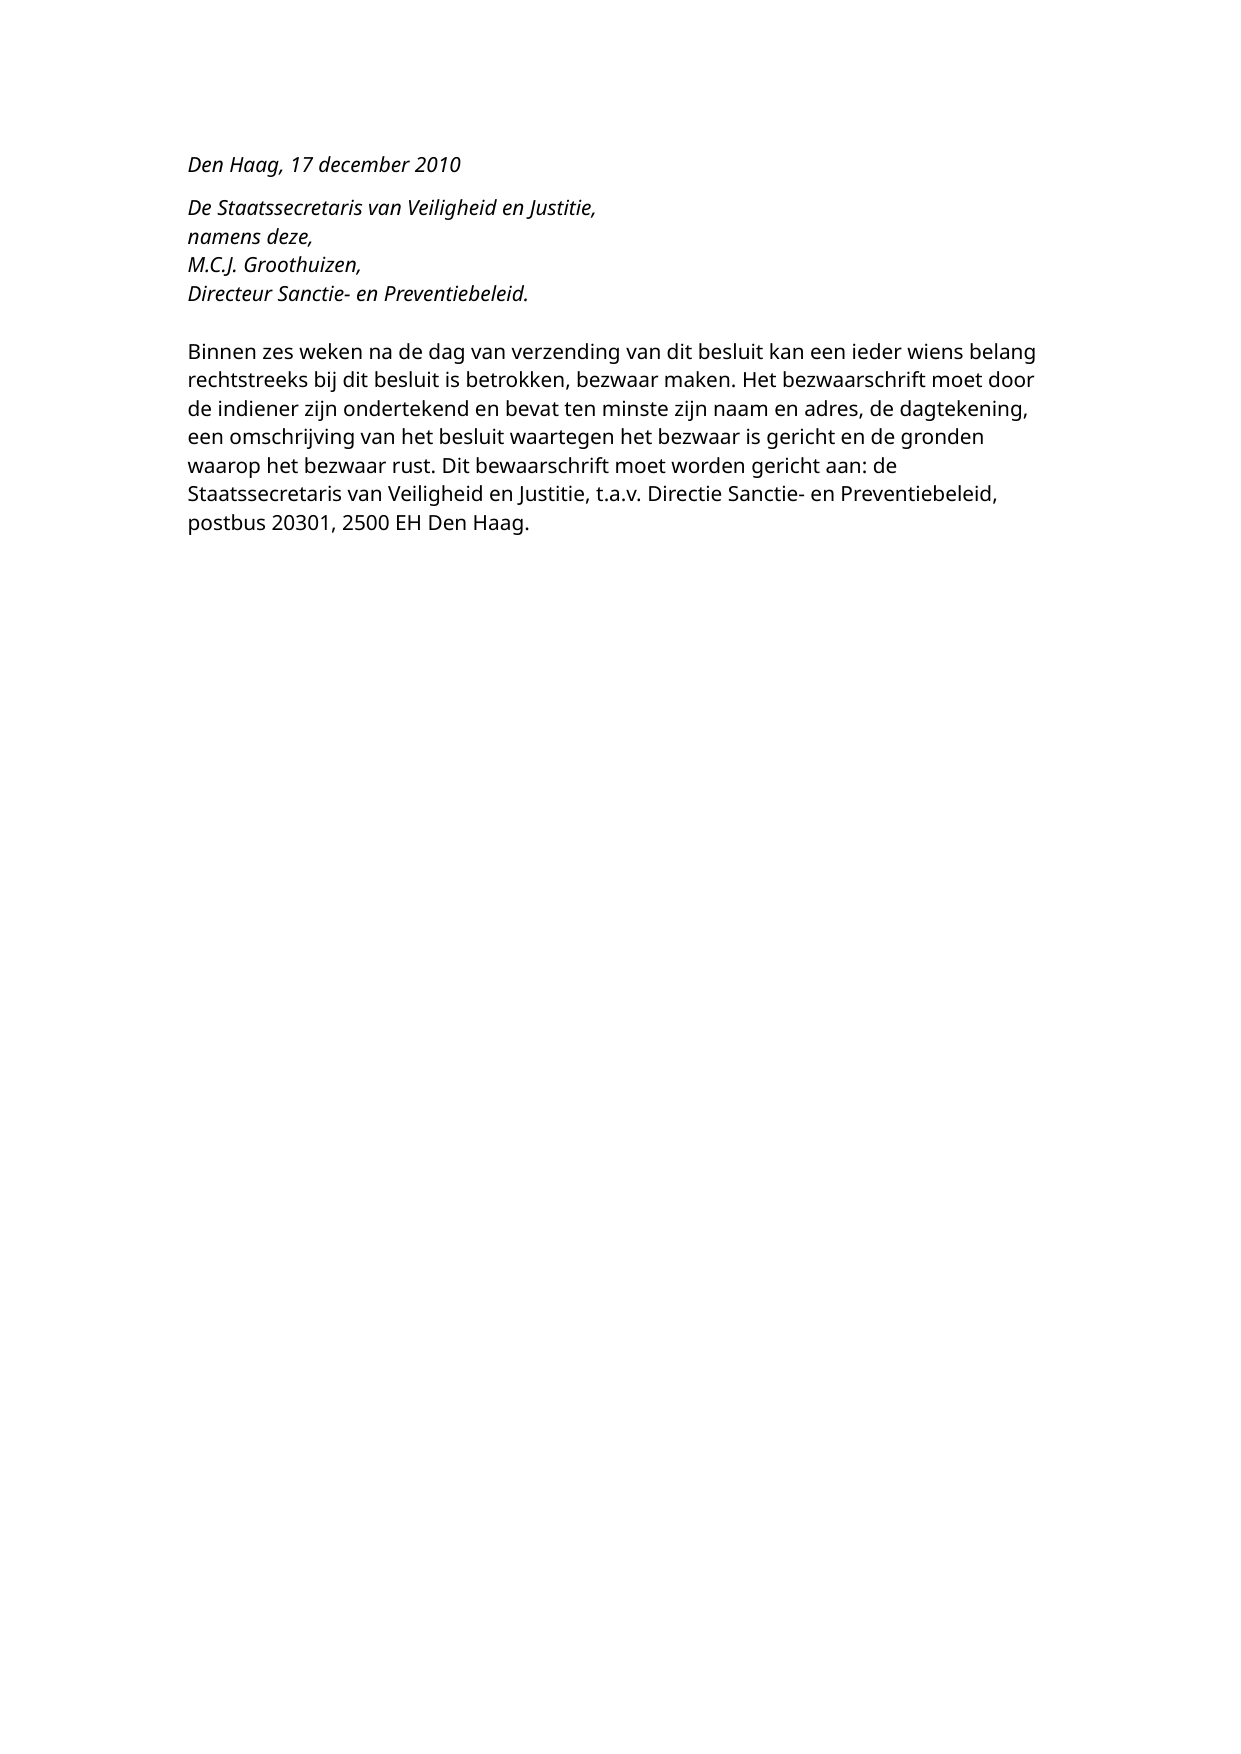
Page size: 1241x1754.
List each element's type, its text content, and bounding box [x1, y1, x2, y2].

text Directeur Sanctie- en Preventiebeleid. [187, 279, 1053, 307]
text M.C.J. Groothuizen, [187, 250, 1053, 279]
text namens deze, [187, 222, 1053, 250]
text Binnen zes weken na de dag van verzending van dit besluit kan een ieder wiens belang rechtstreeks bij dit besluit is betrokken, bezwaar maken. Het bezwaarschrift moet door de indiener zijn ondertekend en bevat ten minste zijn naam en adres, de dagtekening, een omschrijving van het besluit waartegen het bezwaar is gericht en de gronden waarop het bezwaar rust. Dit bewaarschrift moet worden gericht aan: de Staatssecretaris van Veiligheid en Justitie, t.a.v. Directie Sanctie- en Preventiebeleid, postbus 20301, 2500 EH Den Haag. [187, 337, 1053, 536]
text De Staatssecretaris van Veiligheid en Justitie, [187, 193, 1053, 222]
text Den Haag, 17 december 2010 [187, 150, 1053, 178]
